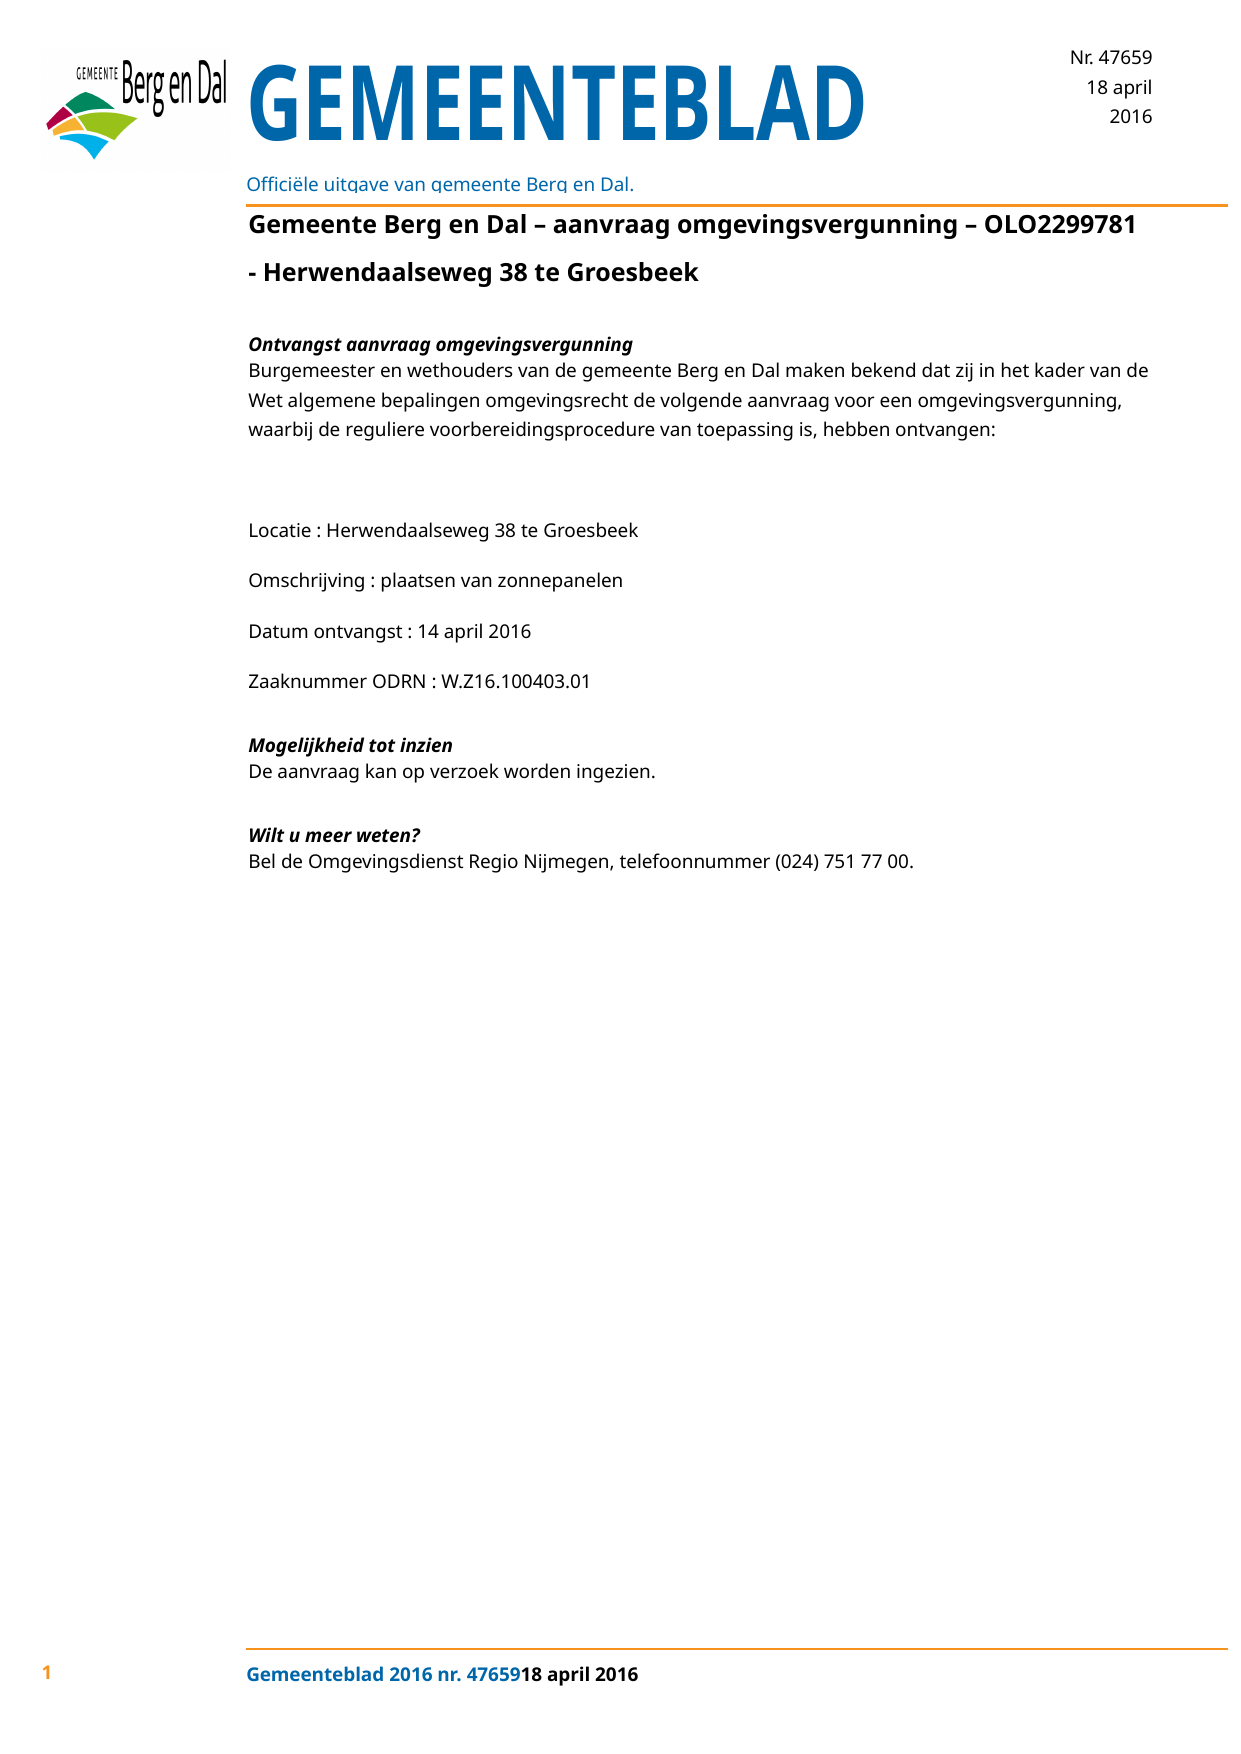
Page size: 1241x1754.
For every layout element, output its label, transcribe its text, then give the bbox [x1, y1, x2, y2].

text Bel de Omgevingsdienst Regio Nijmegen, telefoonnummer (024) 751 77 00. [248, 848, 1152, 873]
text Zaaknummer ODRN : W.Z16.100403.01 [248, 668, 1152, 694]
text Omschrijving : plaatsen van zonnepanelen [248, 568, 1152, 593]
text Wilt u meer weten? [248, 822, 1152, 848]
text Burgemeester en wethouders van de gemeente Berg en Dal maken bekend dat zij in het kader van de Wet algemene bepalingen omgevingsrecht de volgende aanvraag voor een omgevingsvergunning, waarbij de reguliere voorbereidingsprocedure van toepassing is, hebben ontvangen: [248, 357, 1152, 442]
text Gemeente Berg en Dal – aanvraag omgevingsvergunning – OLO2299781 - Herwendaalseweg 38 te Groesbeek [248, 207, 1152, 288]
text Datum ontvangst : 14 april 2016 [248, 618, 1152, 644]
text De aanvraag kan op verzoek worden ingezien. [248, 758, 1152, 784]
picture [41, 47, 231, 172]
text Mogelijkheid tot inzien [248, 732, 1152, 758]
text Ontvangst aanvraag omgevingsvergunning [248, 331, 1152, 357]
text Locatie : Herwendaalseweg 38 te Groesbeek [248, 517, 1152, 543]
